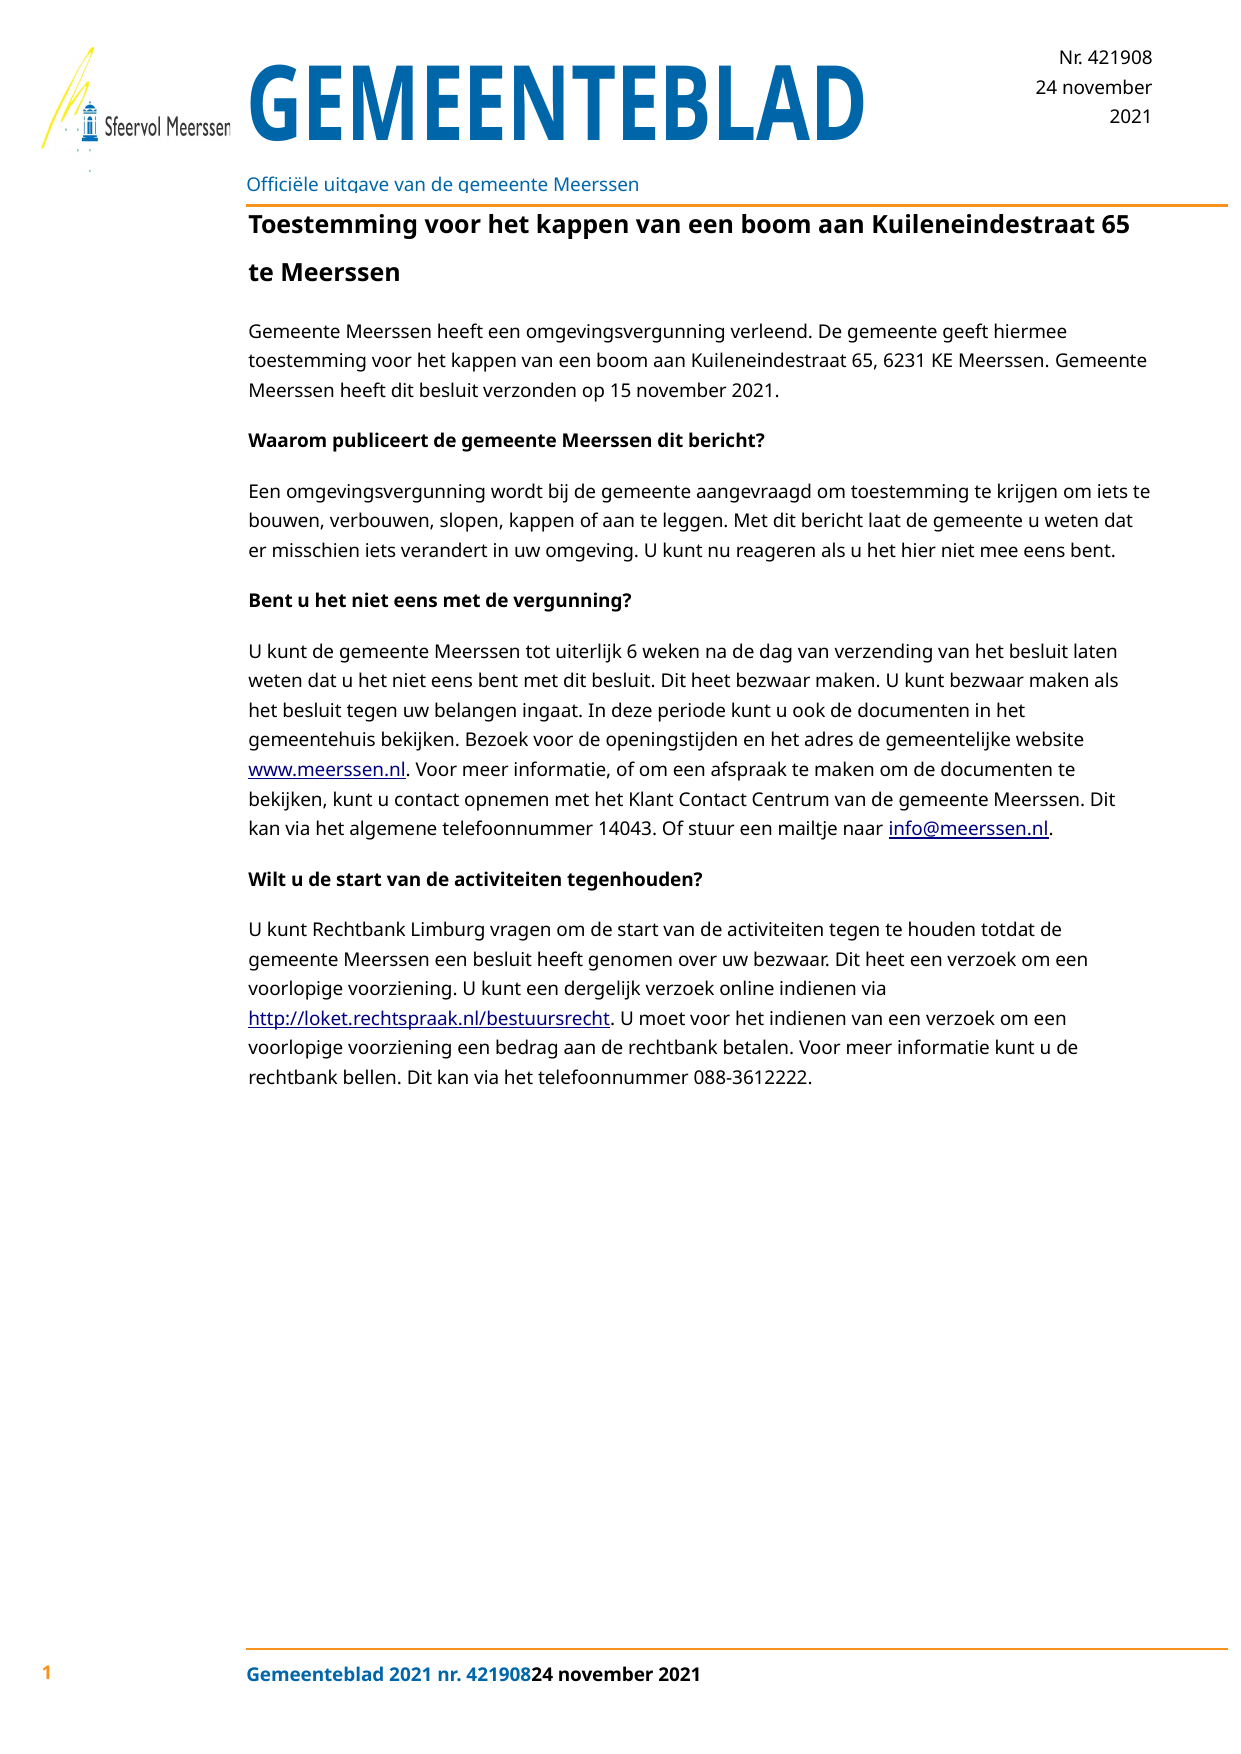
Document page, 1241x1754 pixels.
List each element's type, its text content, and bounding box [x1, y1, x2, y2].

text U kunt Rechtbank Limburg vragen om de start van de activiteiten tegen te houden totdat de gemeente Meerssen een besluit heeft genomen over uw bezwaar. Dit heet een verzoek om een voorlopige voorziening. U kunt een dergelijk verzoek online indienen via http://loket.rechtspraak.nl/bestuursrecht. U moet voor het indienen van een verzoek om een voorlopige voorziening een bedrag aan de rechtbank betalen. Voor meer informatie kunt u de rechtbank bellen. Dit kan via het telefoonnummer 088-3612222. [248, 916, 1152, 1090]
text Bent u het niet eens met de vergunning? [248, 587, 1152, 613]
text Waarom publiceert de gemeente Meerssen dit bericht? [248, 427, 1152, 453]
picture [41, 47, 231, 172]
text Een omgevingsvergunning wordt bij de gemeente aangevraagd om toestemming te krijgen om iets te bouwen, verbouwen, slopen, kappen of aan te leggen. Met dit bericht laat de gemeente u weten dat er misschien iets verandert in uw omgeving. U kunt nu reageren als u het hier niet mee eens bent. [248, 478, 1152, 563]
text Gemeente Meerssen heeft een omgevingsvergunning verleend. De gemeente geeft hiermee toestemming voor het kappen van een boom aan Kuileneindestraat 65, 6231 KE Meerssen. Gemeente Meerssen heeft dit besluit verzonden op 15 november 2021. [248, 318, 1152, 403]
text U kunt de gemeente Meerssen tot uiterlijk 6 weken na de dag van verzending van het besluit laten weten dat u het niet eens bent met dit besluit. Dit heet bezwaar maken. U kunt bezwaar maken als het besluit tegen uw belangen ingaat. In deze periode kunt u ook de documenten in het gemeentehuis bekijken. Bezoek voor de openingstijden en het adres de gemeentelijke website www.meerssen.nl. Voor meer informatie, of om een afspraak te maken om de documenten te bekijken, kunt u contact opnemen met het Klant Contact Centrum van de gemeente Meerssen. Dit kan via het algemene telefoonnummer 14043. Of stuur een mailtje naar info@meerssen.nl. [248, 638, 1152, 841]
text Toestemming voor het kappen van een boom aan Kuileneindestraat 65 te Meerssen [248, 207, 1152, 288]
text Wilt u de start van de activiteiten tegenhouden? [248, 866, 1152, 892]
